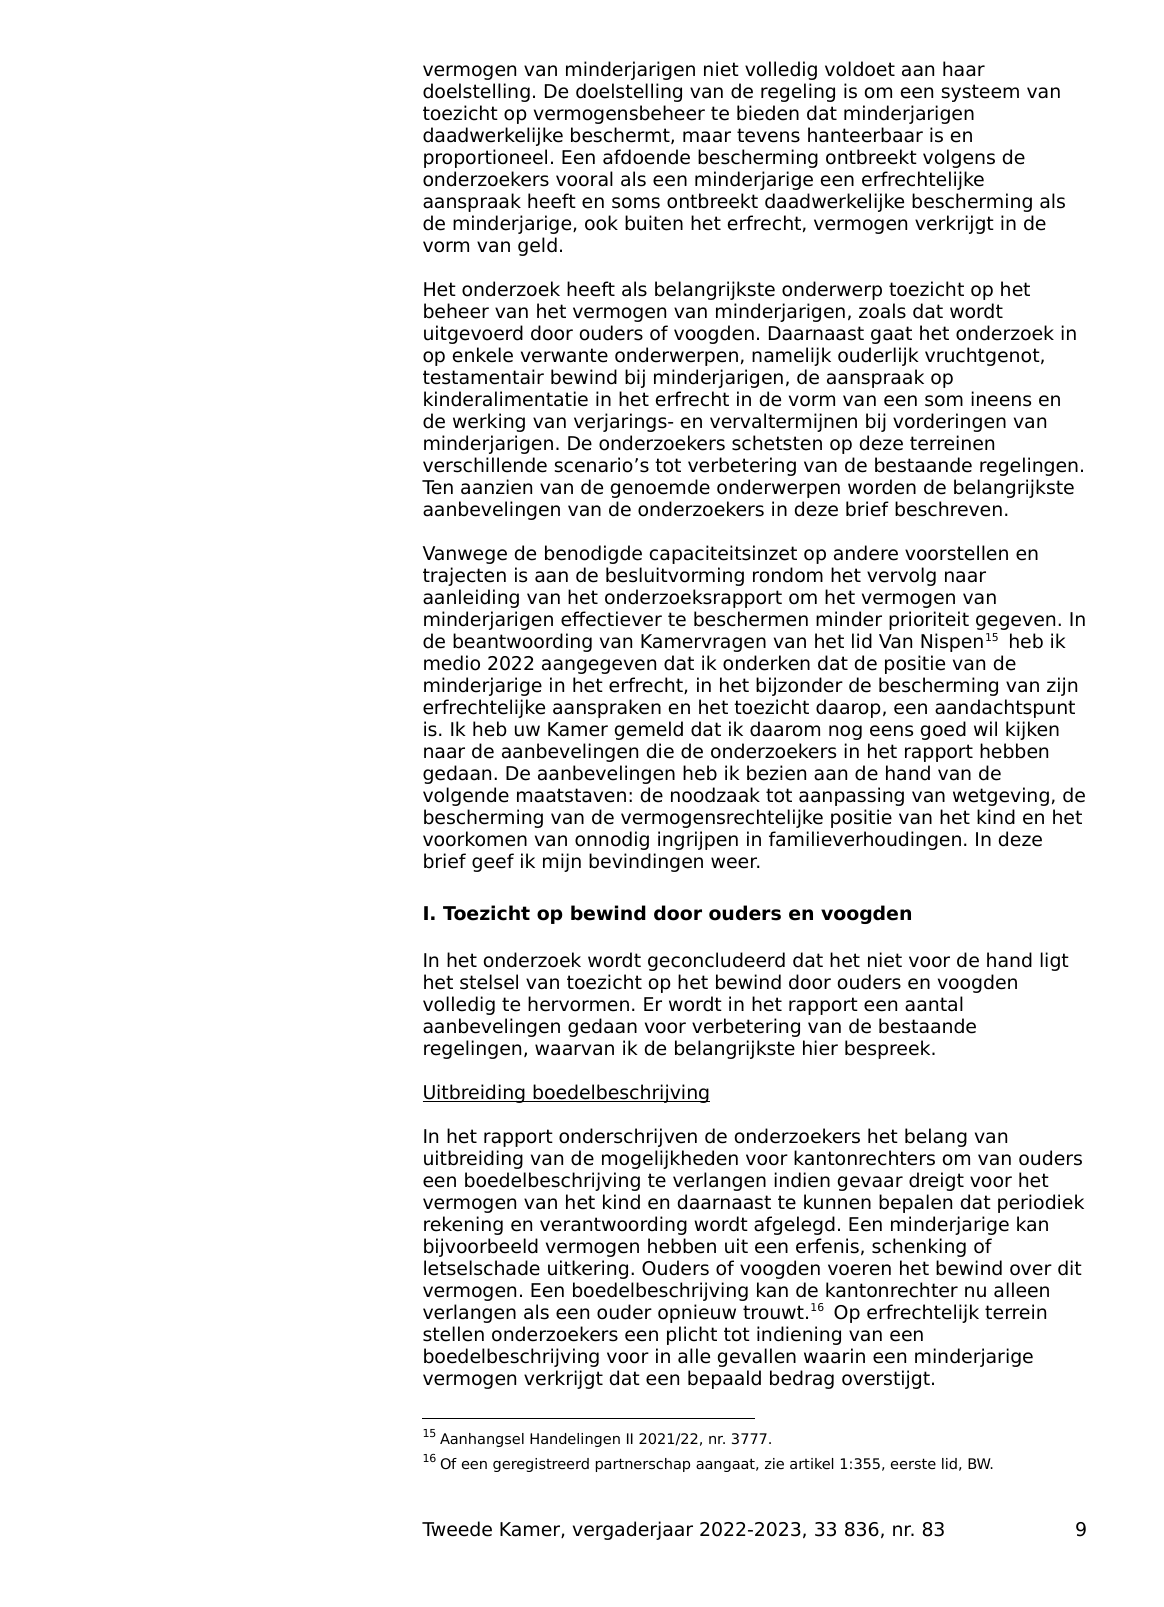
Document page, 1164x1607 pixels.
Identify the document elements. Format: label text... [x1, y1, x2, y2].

text Of een geregistreerd partnerschap aangaat, zie artikel 1:355, eerste lid, BW. [422, 1452, 1087, 1474]
subtitle Uitbreiding boedelbeschrijving [422, 1082, 1087, 1104]
text Vanwege de benodigde capaciteitsinzet op andere voorstellen en trajecten is aan de besluitvorming rondom het vervolg naar aanleiding van het onderzoeksrapport om het vermogen van minderjarigen effectiever te beschermen minder prioriteit gegeven. In de beantwoording van Kamervragen van het lid Van Nispen heb ik medio 2022 aangegeven dat ik onderken dat de positie van de minderjarige in het erfrecht, in het bijzonder de bescherming van zijn erfrechtelijke aanspraken en het toezicht daarop, een aandachtspunt is. Ik heb uw Kamer gemeld dat ik daarom nog eens goed wil kijken naar de aanbevelingen die de onderzoekers in het rapport hebben gedaan. De aanbevelingen heb ik bezien aan de hand van de volgende maatstaven: de noodzaak tot aanpassing van wetgeving, de bescherming van de vermogensrechtelijke positie van het kind en het voorkomen van onnodig ingrijpen in familieverhoudingen. In deze brief geef ik mijn bevindingen weer. [422, 543, 1087, 873]
text Het onderzoek heeft als belangrijkste onderwerp toezicht op het beheer van het vermogen van minderjarigen, zoals dat wordt uitgevoerd door ouders of voogden. Daarnaast gaat het onderzoek in op enkele verwante onderwerpen, namelijk ouderlijk vruchtgenot, testamentair bewind bij minderjarigen, de aanspraak op kinderalimentatie in het erfrecht in de vorm van een som ineens en de werking van verjarings- en vervaltermijnen bij vorderingen van minderjarigen. De onderzoekers schetsten op deze terreinen verschillende scenario’s tot verbetering van de bestaande regelingen. Ten aanzien van de genoemde onderwerpen worden de belangrijkste aanbevelingen van de onderzoekers in deze brief beschreven. [422, 279, 1087, 521]
subtitle I. Toezicht op bewind door ouders en voogden [422, 903, 1087, 925]
text In het rapport onderschrijven de onderzoekers het belang van uitbreiding van de mogelijkheden voor kantonrechters om van ouders een boedelbeschrijving te verlangen indien gevaar dreigt voor het vermogen van het kind en daarnaast te kunnen bepalen dat periodiek rekening en verantwoording wordt afgelegd. Een minderjarige kan bijvoorbeeld vermogen hebben uit een erfenis, schenking of letselschade uitkering. Ouders of voogden voeren het bewind over dit vermogen. Een boedelbeschrijving kan de kantonrechter nu alleen verlangen als een ouder opnieuw trouwt. Op erfrechtelijk terrein stellen onderzoekers een plicht tot indiening van een boedelbeschrijving voor in alle gevallen waarin een minderjarige vermogen verkrijgt dat een bepaald bedrag overstijgt. [422, 1126, 1087, 1390]
text In het onderzoek wordt geconcludeerd dat het niet voor de hand ligt het stelsel van toezicht op het bewind door ouders en voogden volledig te hervormen. Er wordt in het rapport een aantal aanbevelingen gedaan voor verbetering van de bestaande regelingen, waarvan ik de belangrijkste hier bespreek. [422, 950, 1087, 1059]
text Aanhangsel Handelingen II 2021/22, nr. 3777. [422, 1427, 1087, 1449]
text vermogen van minderjarigen niet volledig voldoet aan haar doelstelling. De doelstelling van de regeling is om een systeem van toezicht op vermogensbeheer te bieden dat minderjarigen daadwerkelijke beschermt, maar tevens hanteerbaar is en proportioneel. Een afdoende bescherming ontbreekt volgens de onderzoekers vooral als een minderjarige een erfrechtelijke aanspraak heeft en soms ontbreekt daadwerkelijke bescherming als de minderjarige, ook buiten het erfrecht, vermogen verkrijgt in de vorm van geld. [422, 59, 1087, 257]
